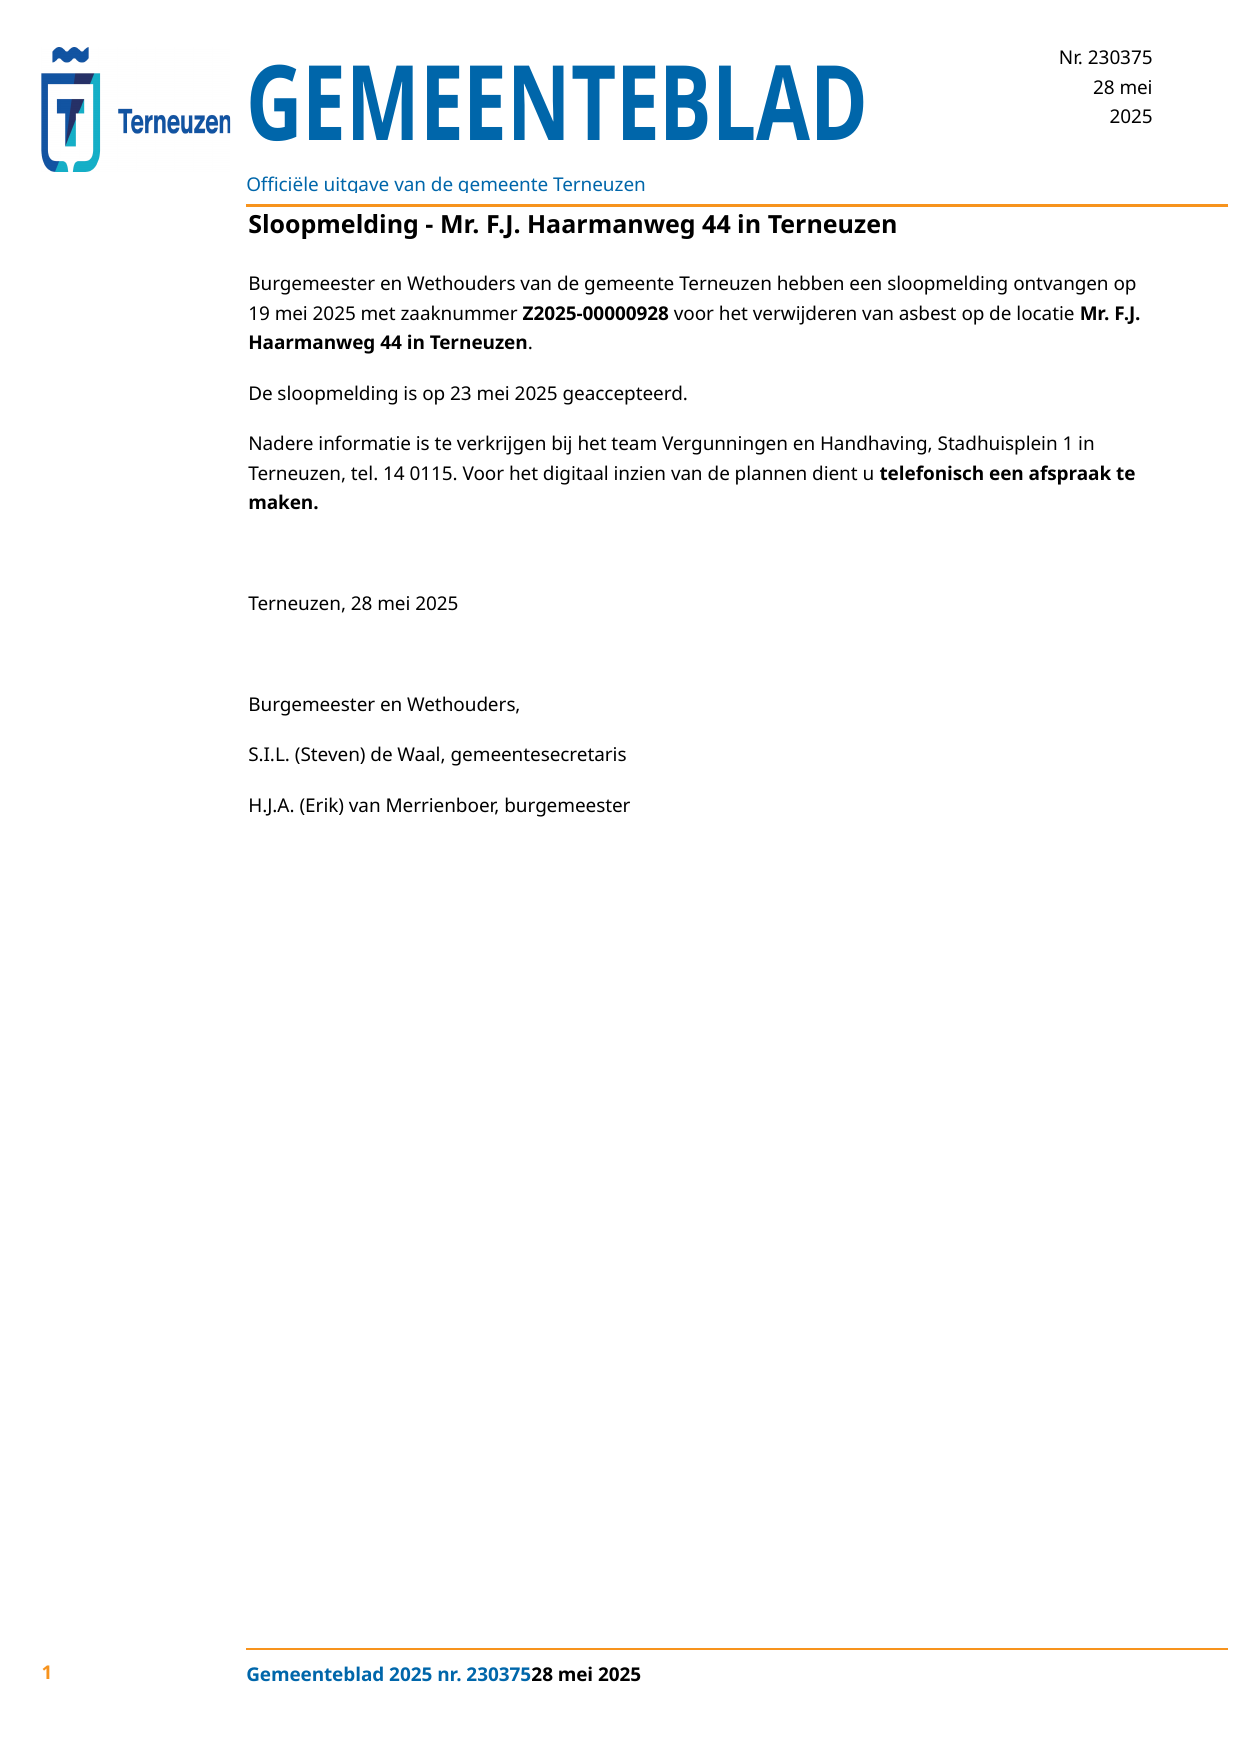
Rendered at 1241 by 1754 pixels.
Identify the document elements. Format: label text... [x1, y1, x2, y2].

text H.J.A. (Erik) van Merrienboer, burgemeester [248, 792, 1152, 818]
text De sloopmelding is op 23 mei 2025 geaccepteerd. [248, 380, 1152, 406]
text Sloopmelding - Mr. F.J. Haarmanweg 44 in Terneuzen [248, 207, 1152, 241]
text S.I.L. (Steven) de Waal, gemeentesecretaris [248, 742, 1152, 767]
text Nadere informatie is te verkrijgen bij het team Vergunningen en Handhaving, Stadhuisplein 1 in Terneuzen, tel. 14 0115. Voor het digitaal inzien van de plannen dient u telefonisch een afspraak te maken. [248, 430, 1152, 515]
text Burgemeester en Wethouders, [248, 691, 1152, 717]
text Terneuzen, 28 mei 2025 [248, 590, 1152, 616]
text Burgemeester en Wethouders van de gemeente Terneuzen hebben een sloopmelding ontvangen op 19 mei 2025 met zaaknummer Z2025-00000928 voor het verwijderen van asbest op de locatie Mr. F.J. Haarmanweg 44 in Terneuzen. [248, 270, 1152, 355]
picture [41, 47, 231, 172]
